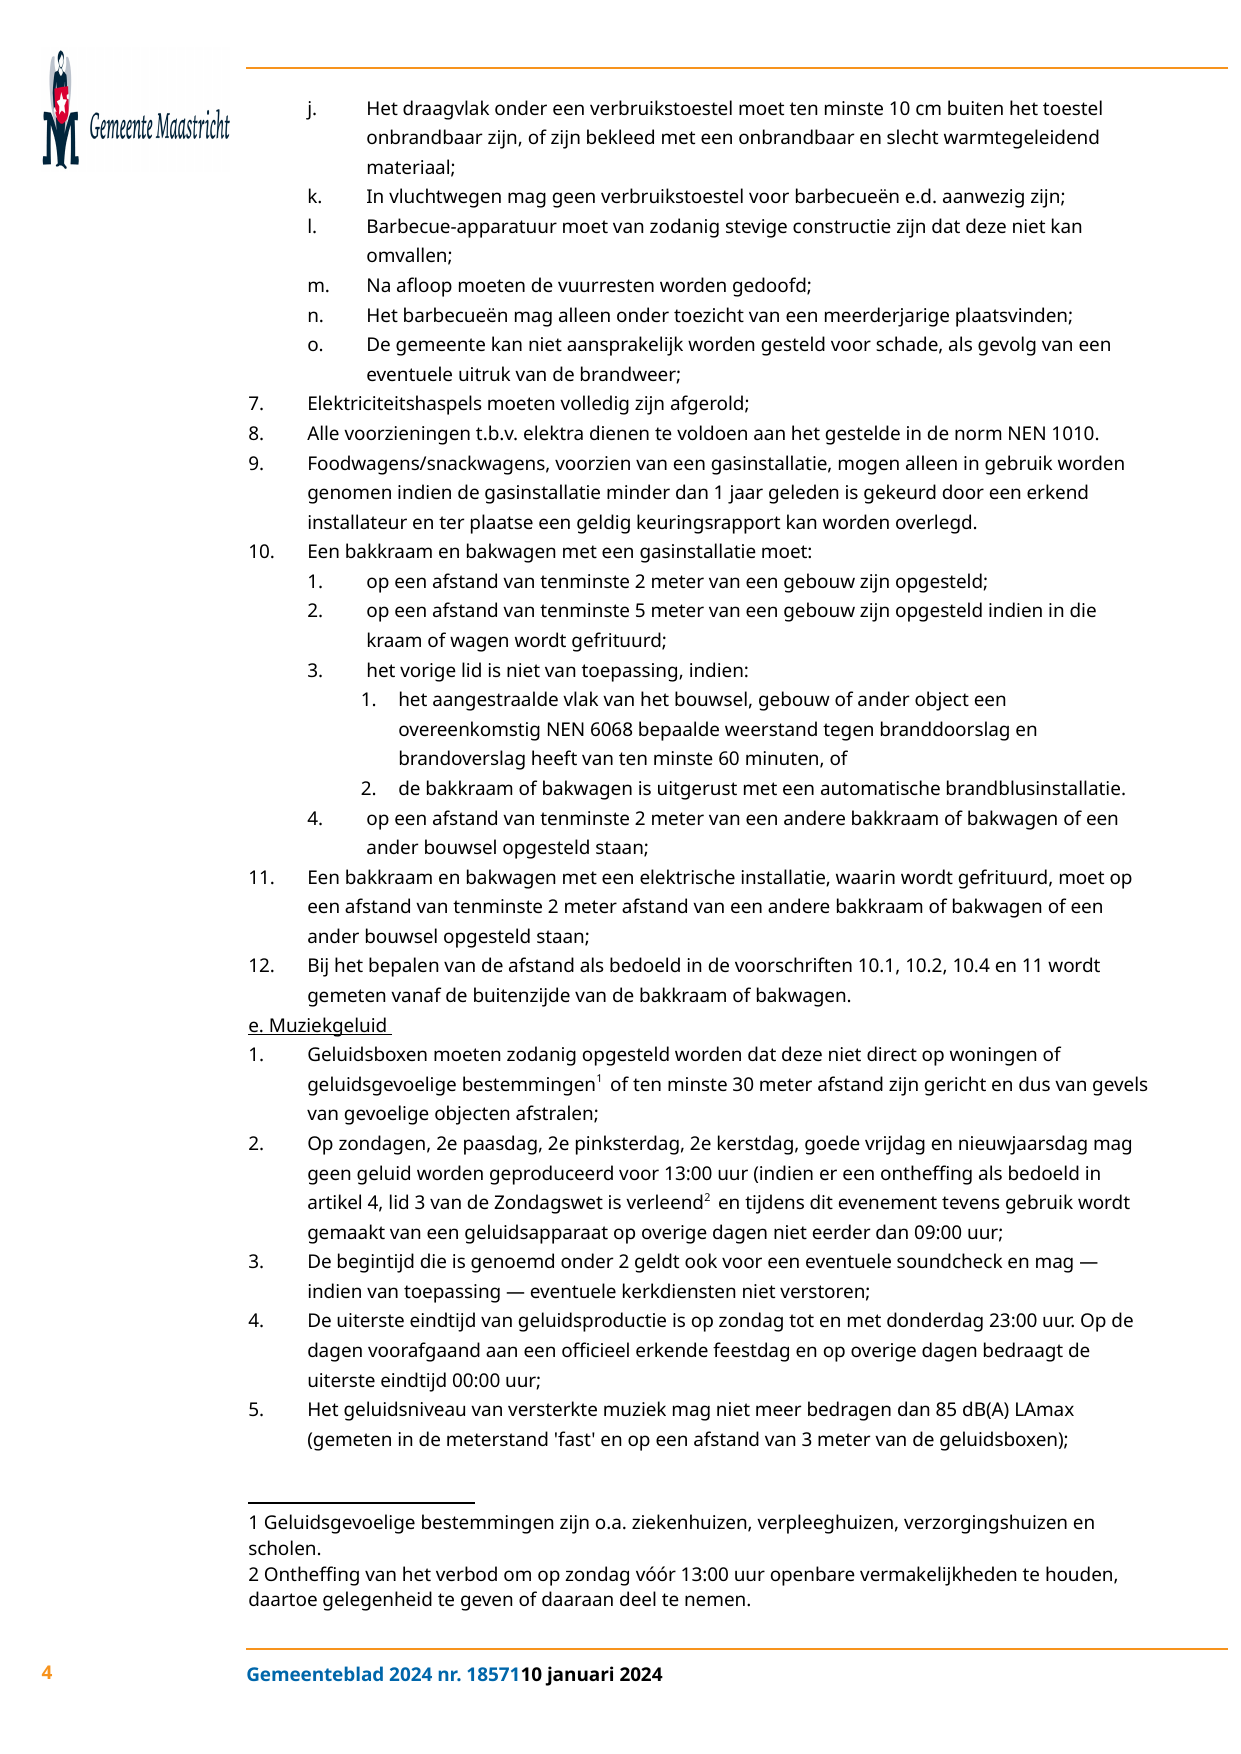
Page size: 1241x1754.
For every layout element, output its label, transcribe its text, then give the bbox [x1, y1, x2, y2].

picture [41, 47, 231, 172]
list Het draagvlak onder een verbruikstoestel moet ten minste 10 cm buiten het toestel onbrandbaar zijn, of zijn bekleed met een onbrandbaar en slecht warmtegeleidend materiaal; [307, 95, 1152, 180]
list het aangestraalde vlak van het bouwsel, gebouw of ander object een overeenkomstig NEN 6068 bepaalde weerstand tegen branddoorslag en brandoverslag heeft van ten minste 60 minuten, of [361, 686, 1152, 771]
list Geluidsboxen moeten zodanig opgesteld worden dat deze niet direct op woningen of geluidsgevoelige bestemmingen of ten minste 30 meter afstand zijn gericht en dus van gevels van gevoelige objecten afstralen; [248, 1041, 1152, 1126]
list het vorige lid is niet van toepassing, indien: [307, 657, 1152, 683]
list Na afloop moeten de vuurresten worden gedoofd; [307, 272, 1152, 298]
list De begintijd die is genoemd onder 2 geldt ook voor een eventuele soundcheck en mag —indien van toepassing — eventuele kerkdiensten niet verstoren; [248, 1248, 1152, 1304]
list op een afstand van tenminste 5 meter van een gebouw zijn opgesteld indien in die kraam of wagen wordt gefrituurd; [307, 598, 1152, 653]
list Elektriciteitshaspels moeten volledig zijn afgerold; [248, 391, 1152, 416]
list Het geluidsniveau van versterkte muziek mag niet meer bedragen dan 85 dB(A) LAmax (gemeten in de meterstand 'fast' en op een afstand van 3 meter van de geluidsboxen); [248, 1396, 1152, 1452]
list Ontheffing van het verbod om op zondag vóór 13:00 uur openbare vermakelijkheden te houden, daartoe gelegenheid te geven of daaraan deel te nemen. [248, 1561, 1152, 1612]
text e. Muziekgeluid [248, 1012, 1152, 1038]
list Een bakkraam en bakwagen met een gasinstallatie moet: [248, 538, 1152, 564]
list De uiterste eindtijd van geluidsproductie is op zondag tot en met donderdag 23:00 uur. Op de dagen voorafgaand aan een officieel erkende feestdag en op overige dagen bedraagt de uiterste eindtijd 00:00 uur; [248, 1308, 1152, 1393]
list In vluchtwegen mag geen verbruikstoestel voor barbecueën e.d. aanwezig zijn; [307, 183, 1152, 209]
list Op zondagen, 2e paasdag, 2e pinksterdag, 2e kerstdag, goede vrijdag en nieuwjaarsdag mag geen geluid worden geproduceerd voor 13:00 uur (indien er een ontheffing als bedoeld in artikel 4, lid 3 van de Zondagswet is verleend en tijdens dit evenement tevens gebruik wordt gemaakt van een geluidsapparaat op overige dagen niet eerder dan 09:00 uur; [248, 1130, 1152, 1245]
list Bij het bepalen van de afstand als bedoeld in de voorschriften 10.1, 10.2, 10.4 en 11 wordt gemeten vanaf de buitenzijde van de bakkraam of bakwagen. [248, 953, 1152, 1008]
list De gemeente kan niet aansprakelijk worden gesteld voor schade, als gevolg van een eventuele uitruk van de brandweer; [307, 331, 1152, 387]
list de bakkraam of bakwagen is uitgerust met een automatische brandblusinstallatie. [361, 775, 1152, 801]
list Geluidsgevoelige bestemmingen zijn o.a. ziekenhuizen, verpleeghuizen, verzorgingshuizen en scholen. [248, 1509, 1152, 1561]
list Foodwagens/snackwagens, voorzien van een gasinstallatie, mogen alleen in gebruik worden genomen indien de gasinstallatie minder dan 1 jaar geleden is gekeurd door een erkend installateur en ter plaatse een geldig keuringsrapport kan worden overlegd. [248, 450, 1152, 535]
list Een bakkraam en bakwagen met een elektrische installatie, waarin wordt gefrituurd, moet op een afstand van tenminste 2 meter afstand van een andere bakkraam of bakwagen of een ander bouwsel opgesteld staan; [248, 864, 1152, 949]
list Barbecue-apparatuur moet van zodanig stevige constructie zijn dat deze niet kan omvallen; [307, 213, 1152, 268]
list op een afstand van tenminste 2 meter van een andere bakkraam of bakwagen of een ander bouwsel opgesteld staan; [307, 805, 1152, 860]
list Alle voorzieningen t.b.v. elektra dienen te voldoen aan het gestelde in de norm NEN 1010. [248, 420, 1152, 446]
list Het barbecueën mag alleen onder toezicht van een meerderjarige plaatsvinden; [307, 302, 1152, 328]
list op een afstand van tenminste 2 meter van een gebouw zijn opgesteld; [307, 568, 1152, 594]
